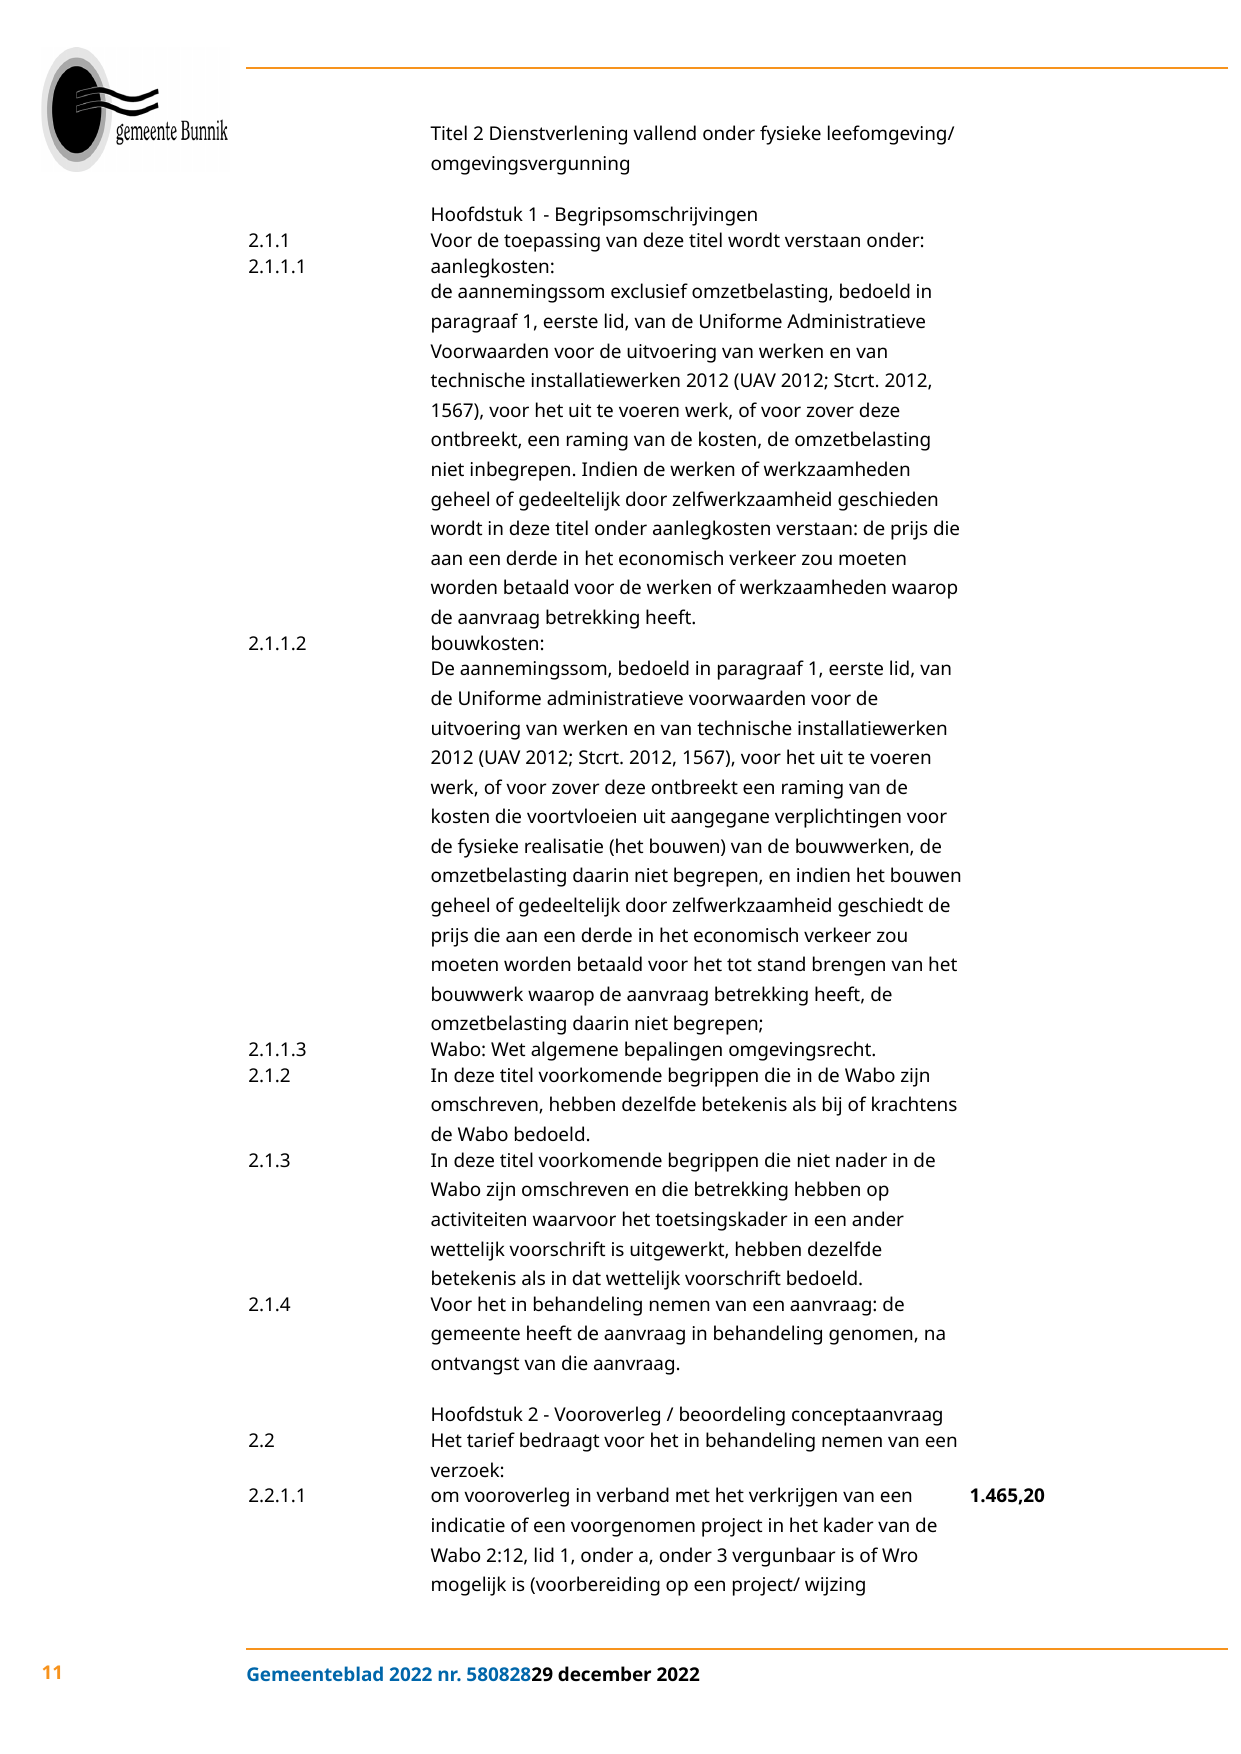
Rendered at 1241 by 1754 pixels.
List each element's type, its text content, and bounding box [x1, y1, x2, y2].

table_cell [969, 95, 1152, 121]
table_cell [969, 202, 1152, 227]
table_cell aanlegkosten: [430, 253, 969, 279]
table_cell [430, 1376, 969, 1402]
table_cell [969, 121, 1152, 176]
table_cell [969, 253, 1152, 279]
table_cell [969, 279, 1152, 630]
table_cell [248, 656, 430, 1036]
table_cell [248, 121, 430, 176]
table_cell Wabo: Wet algemene bepalingen omgevingsrecht. [430, 1036, 969, 1062]
table_cell [969, 656, 1152, 1036]
table_cell Het tarief bedraagt voor het in behandeling nemen van een verzoek: [430, 1428, 969, 1483]
table_cell Titel 2 Dienstverlening vallend onder fysieke leefomgeving/ omgevingsvergunning [430, 121, 969, 176]
table_cell 2.1.4 [248, 1291, 430, 1376]
table_cell [969, 1428, 1152, 1483]
table_cell In deze titel voorkomende begrippen die in de Wabo zijn omschreven, hebben dezelfde betekenis als bij of krachtens de Wabo bedoeld. [430, 1062, 969, 1147]
picture [41, 47, 231, 172]
table_cell [248, 279, 430, 630]
table_cell [969, 1291, 1152, 1376]
table_cell [248, 202, 430, 227]
table_cell om vooroverleg in verband met het verkrijgen van een indicatie of een voorgenomen project in het kader van de Wabo 2:12, lid 1, onder a, onder 3 vergunbaar is of Wro mogelijk is (voorbereiding op een project/ wijzing [430, 1483, 969, 1597]
table_cell [248, 95, 430, 121]
table_cell 2.1.1.3 [248, 1036, 430, 1062]
table_cell [969, 1376, 1152, 1402]
table_cell Hoofdstuk 2 - Vooroverleg / beoordeling conceptaanvraag [430, 1402, 969, 1427]
table_cell bouwkosten: [430, 630, 969, 656]
table_cell 2.2.1.1 [248, 1483, 430, 1597]
table_cell Hoofdstuk 1 - Begripsomschrijvingen [430, 202, 969, 227]
table_cell [430, 176, 969, 202]
table_cell [969, 1147, 1152, 1291]
table_cell [969, 1402, 1152, 1427]
table_cell 2.1.1.2 [248, 630, 430, 656]
table_cell [969, 176, 1152, 202]
table_cell 2.1.2 [248, 1062, 430, 1147]
table_cell 2.2 [248, 1428, 430, 1483]
table_cell [969, 1036, 1152, 1062]
table_cell [969, 630, 1152, 656]
table_cell 2.1.3 [248, 1147, 430, 1291]
table_cell [969, 1062, 1152, 1147]
table_cell [248, 1376, 430, 1402]
table_cell [969, 227, 1152, 253]
table_cell [248, 176, 430, 202]
table_cell 2.1.1 [248, 227, 430, 253]
table_cell de aannemingssom exclusief omzetbelasting, bedoeld in paragraaf 1, eerste lid, van de Uniforme Administratieve Voorwaarden voor de uitvoering van werken en van technische installatiewerken 2012 (UAV 2012; Stcrt. 2012, 1567), voor het uit te voeren werk, of voor zover deze ontbreekt, een raming van de kosten, de omzetbelasting niet inbegrepen. Indien de werken of werkzaamheden geheel of gedeeltelijk door zelfwerkzaamheid geschieden wordt in deze titel onder aanlegkosten verstaan: de prijs die aan een derde in het economisch verkeer zou moeten worden betaald voor de werken of werkzaamheden waarop de aanvraag betrekking heeft. [430, 279, 969, 630]
table_cell Voor het in behandeling nemen van een aanvraag: de gemeente heeft de aanvraag in behandeling genomen, na ontvangst van die aanvraag. [430, 1291, 969, 1376]
table_cell [248, 1402, 430, 1427]
table_cell Voor de toepassing van deze titel wordt verstaan onder: [430, 227, 969, 253]
table_cell [430, 95, 969, 121]
table_cell 1.465,20 [969, 1483, 1152, 1597]
table_cell De aannemingssom, bedoeld in paragraaf 1, eerste lid, van de Uniforme administratieve voorwaarden voor de uitvoering van werken en van technische installatiewerken 2012 (UAV 2012; Stcrt. 2012, 1567), voor het uit te voeren werk, of voor zover deze ontbreekt een raming van de kosten die voortvloeien uit aangegane verplichtingen voor de fysieke realisatie (het bouwen) van de bouwwerken, de omzetbelasting daarin niet begrepen, en indien het bouwen geheel of gedeeltelijk door zelfwerkzaamheid geschiedt de prijs die aan een derde in het economisch verkeer zou moeten worden betaald voor het tot stand brengen van het bouwwerk waarop de aanvraag betrekking heeft, de omzetbelasting daarin niet begrepen; [430, 656, 969, 1036]
table_cell 2.1.1.1 [248, 253, 430, 279]
table_cell In deze titel voorkomende begrippen die niet nader in de Wabo zijn omschreven en die betrekking hebben op activiteiten waarvoor het toetsingskader in een ander wettelijk voorschrift is uitgewerkt, hebben dezelfde betekenis als in dat wettelijk voorschrift bedoeld. [430, 1147, 969, 1291]
